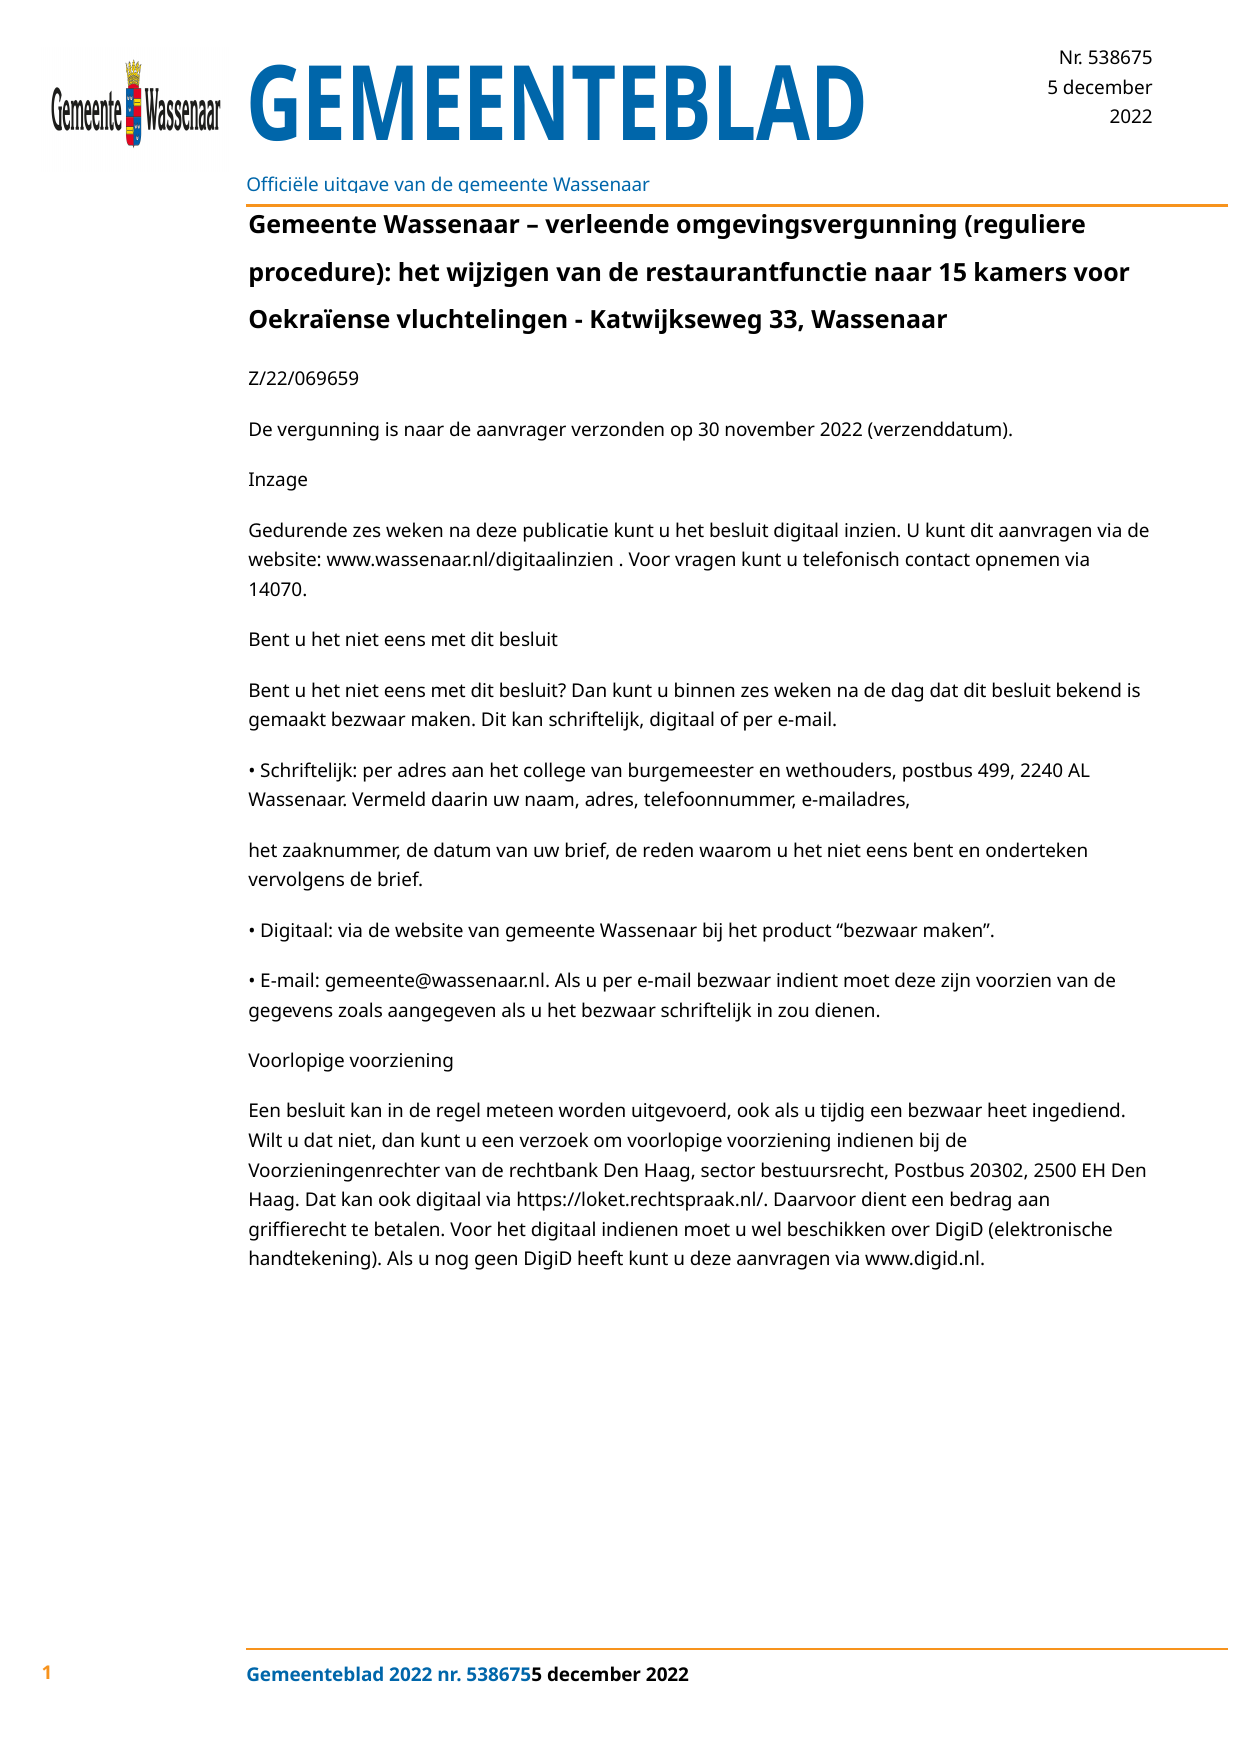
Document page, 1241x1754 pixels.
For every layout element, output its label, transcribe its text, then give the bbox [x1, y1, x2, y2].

picture [41, 47, 231, 172]
text Bent u het niet eens met dit besluit? Dan kunt u binnen zes weken na de dag dat dit besluit bekend is gemaakt bezwaar maken. Dit kan schriftelijk, digitaal of per e-mail. [248, 677, 1152, 732]
text • Digitaal: via de website van gemeente Wassenaar bij het product “bezwaar maken”. [248, 917, 1152, 942]
text Voorlopige voorziening [248, 1047, 1152, 1073]
text het zaaknummer, de datum van uw brief, de reden waarom u het niet eens bent en onderteken vervolgens de brief. [248, 837, 1152, 892]
text Z/22/069659 [248, 366, 1152, 391]
text De vergunning is naar de aanvrager verzonden op 30 november 2022 (verzenddatum). [248, 416, 1152, 442]
text Een besluit kan in de regel meteen worden uitgevoerd, ook als u tijdig een bezwaar heet ingediend. Wilt u dat niet, dan kunt u een verzoek om voorlopige voorziening indienen bij de Voorzieningenrechter van de rechtbank Den Haag, sector bestuursrecht, Postbus 20302, 2500 EH Den Haag. Dat kan ook digitaal via https://loket.rechtspraak.nl/. Daarvoor dient een bedrag aan griffierecht te betalen. Voor het digitaal indienen moet u wel beschikken over DigiD (elektronische handtekening). Als u nog geen DigiD heeft kunt u deze aanvragen via www.digid.nl. [248, 1098, 1152, 1271]
text Inzage [248, 466, 1152, 492]
text Gemeente Wassenaar – verleende omgevingsvergunning (reguliere procedure): het wijzigen van de restaurantfunctie naar 15 kamers voor Oekraïense vluchtelingen - Katwijkseweg 33, Wassenaar [248, 207, 1152, 336]
text • Schriftelijk: per adres aan het college van burgemeester en wethouders, postbus 499, 2240 AL Wassenaar. Vermeld daarin uw naam, adres, telefoonnummer, e-mailadres, [248, 757, 1152, 812]
text Gedurende zes weken na deze publicatie kunt u het besluit digitaal inzien. U kunt dit aanvragen via de website: www.wassenaar.nl/digitaalinzien . Voor vragen kunt u telefonisch contact opnemen via 14070. [248, 517, 1152, 602]
text Bent u het niet eens met dit besluit [248, 626, 1152, 652]
text • E-mail: gemeente@wassenaar.nl. Als u per e-mail bezwaar indient moet deze zijn voorzien van de gegevens zoals aangegeven als u het bezwaar schriftelijk in zou dienen. [248, 967, 1152, 1022]
